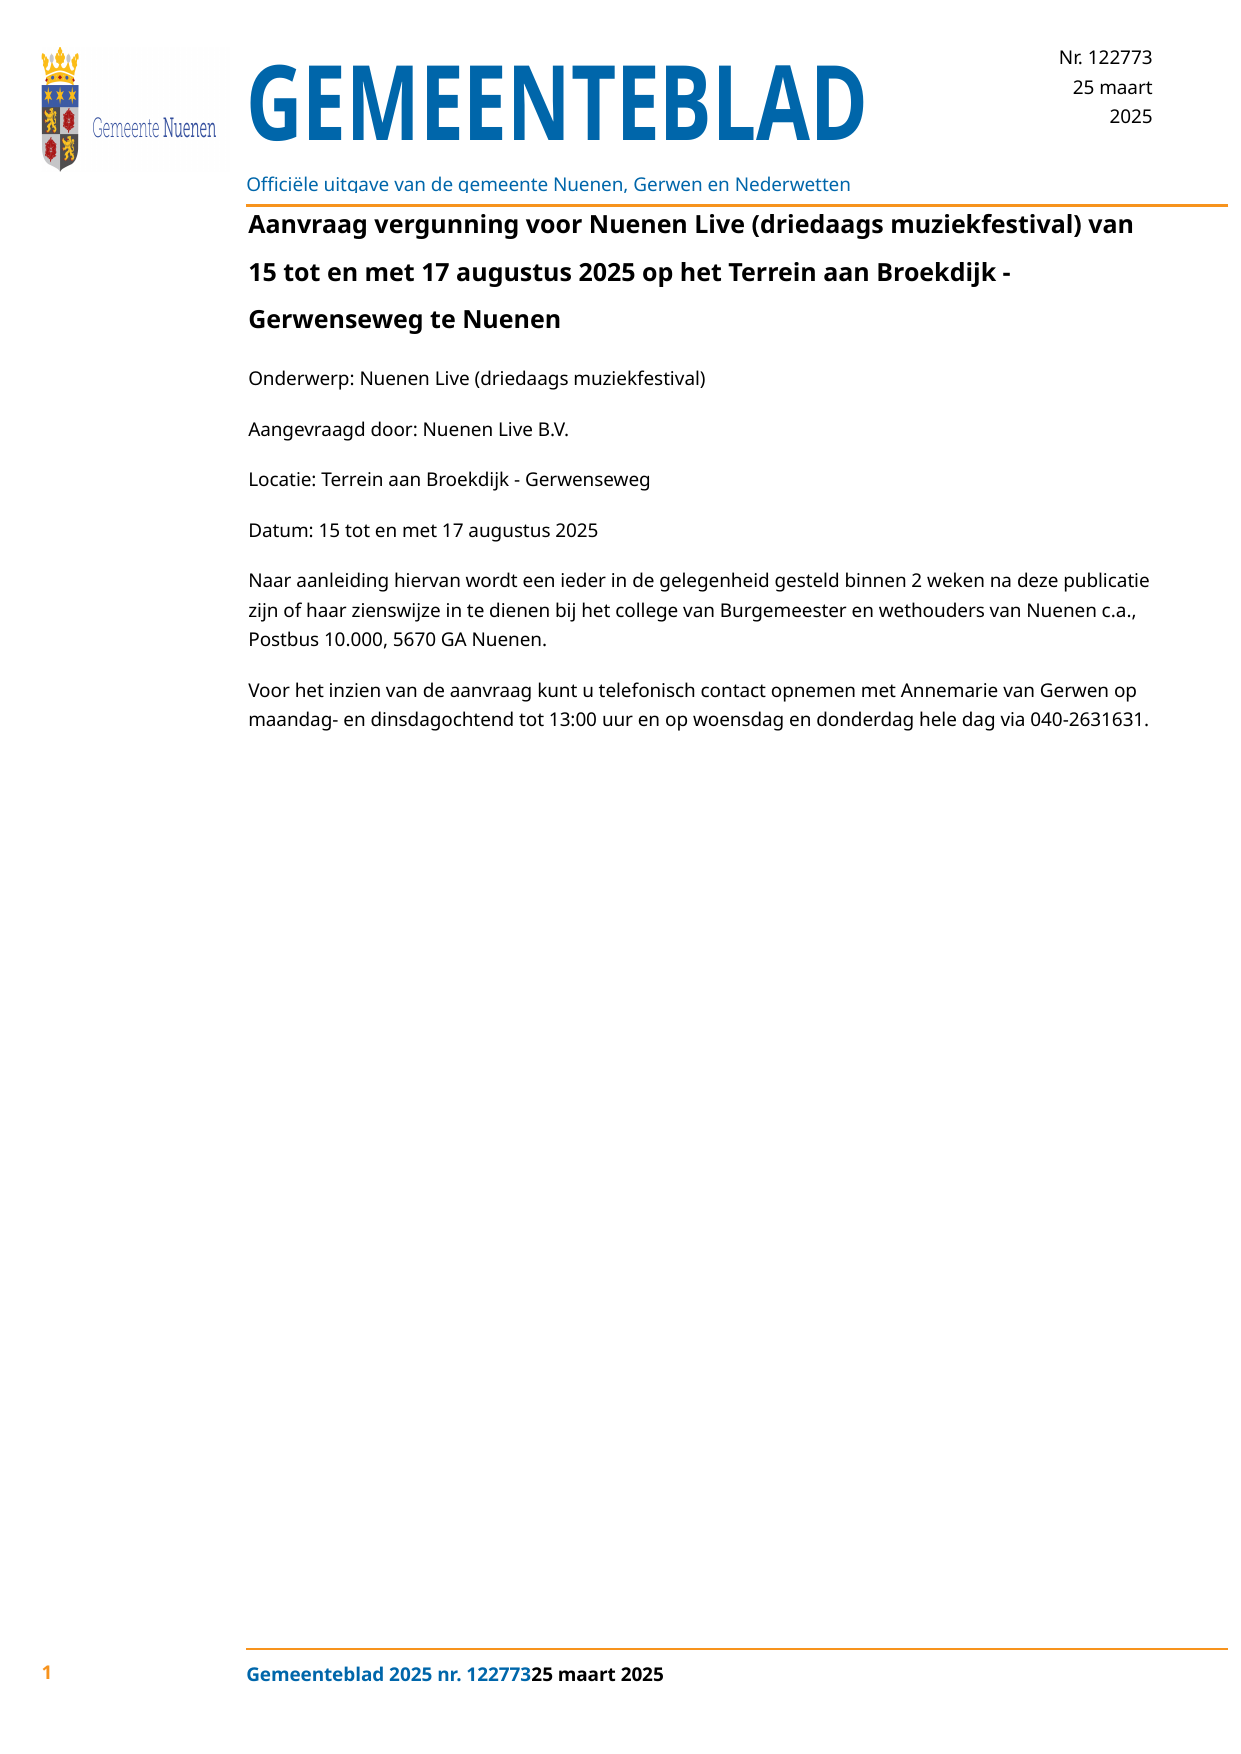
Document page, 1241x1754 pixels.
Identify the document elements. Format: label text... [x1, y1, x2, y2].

text Aanvraag vergunning voor Nuenen Live (driedaags muziekfestival) van 15 tot en met 17 augustus 2025 op het Terrein aan Broekdijk - Gerwenseweg te Nuenen [248, 207, 1152, 336]
text Onderwerp: Nuenen Live (driedaags muziekfestival) [248, 366, 1152, 391]
text Datum: 15 tot en met 17 augustus 2025 [248, 517, 1152, 542]
text Naar aanleiding hiervan wordt een ieder in de gelegenheid gesteld binnen 2 weken na deze publicatie zijn of haar zienswijze in te dienen bij het college van Burgemeester en wethouders van Nuenen c.a., Postbus 10.000, 5670 GA Nuenen. [248, 567, 1152, 652]
picture [41, 47, 231, 172]
text Voor het inzien van de aanvraag kunt u telefonisch contact opnemen met Annemarie van Gerwen op maandag- en dinsdagochtend tot 13:00 uur en op woensdag en donderdag hele dag via 040-2631631. [248, 677, 1152, 732]
text Locatie: Terrein aan Broekdijk - Gerwenseweg [248, 466, 1152, 492]
text Aangevraagd door: Nuenen Live B.V. [248, 416, 1152, 442]
